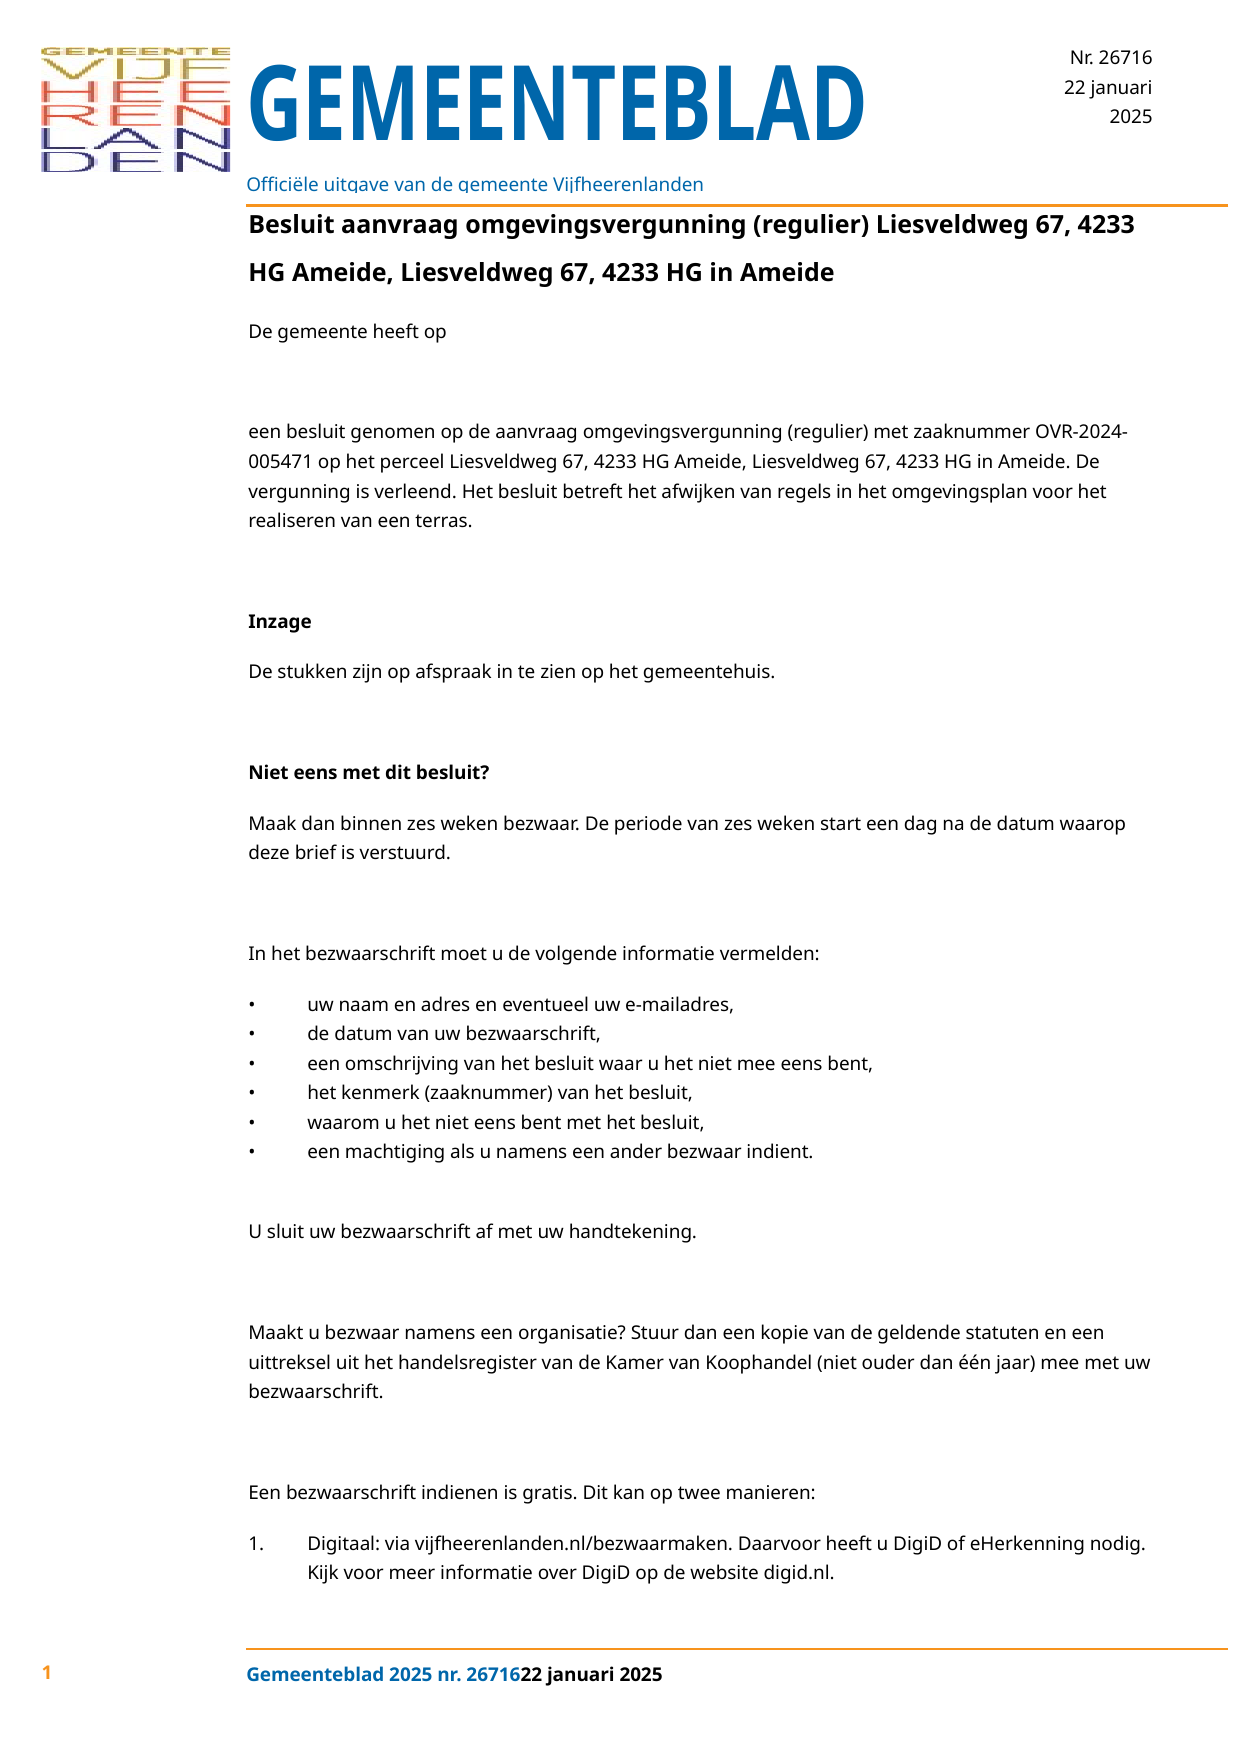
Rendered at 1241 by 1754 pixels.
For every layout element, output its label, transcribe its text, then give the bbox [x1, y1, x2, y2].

text De stukken zijn op afspraak in te zien op het gemeentehuis. [248, 659, 1152, 684]
text Maakt u bezwaar namens een organisatie? Stuur dan een kopie van de geldende statuten en een uittreksel uit het handelsregister van de Kamer van Koophandel (niet ouder dan één jaar) mee met uw bezwaarschrift. [248, 1319, 1152, 1404]
text De gemeente heeft op [248, 318, 1152, 344]
list het kenmerk (zaaknummer) van het besluit, [248, 1079, 1152, 1105]
text Niet eens met dit besluit? [248, 759, 1152, 785]
list een machtiging als u namens een ander bezwaar indient. [248, 1139, 1152, 1164]
text Besluit aanvraag omgevingsvergunning (regulier) Liesveldweg 67, 4233 HG Ameide, Liesveldweg 67, 4233 HG in Ameide [248, 207, 1152, 288]
list waarom u het niet eens bent met het besluit, [248, 1109, 1152, 1135]
list de datum van uw bezwaarschrift, [248, 1020, 1152, 1046]
picture [41, 47, 231, 172]
list een omschrijving van het besluit waar u het niet mee eens bent, [248, 1050, 1152, 1076]
text Maak dan binnen zes weken bezwaar. De periode van zes weken start een dag na de datum waarop deze brief is verstuurd. [248, 810, 1152, 865]
text een besluit genomen op de aanvraag omgevingsvergunning (regulier) met zaaknummer OVR-2024-005471 op het perceel Liesveldweg 67, 4233 HG Ameide, Liesveldweg 67, 4233 HG in Ameide. De vergunning is verleend. Het besluit betreft het afwijken van regels in het omgevingsplan voor het realiseren van een terras. [248, 419, 1152, 533]
text Een bezwaarschrift indienen is gratis. Dit kan op twee manieren: [248, 1479, 1152, 1505]
list uw naam en adres en eventueel uw e-mailadres, [248, 991, 1152, 1017]
list Digitaal: via vijfheerenlanden.nl/bezwaarmaken. Daarvoor heeft u DigiD of eHerkenning nodig. Kijk voor meer informatie over DigiD op de website digid.nl. [248, 1530, 1152, 1585]
text U sluit uw bezwaarschrift af met uw handtekening. [248, 1219, 1152, 1244]
text In het bezwaarschrift moet u de volgende informatie vermelden: [248, 940, 1152, 966]
text Inzage [248, 608, 1152, 634]
